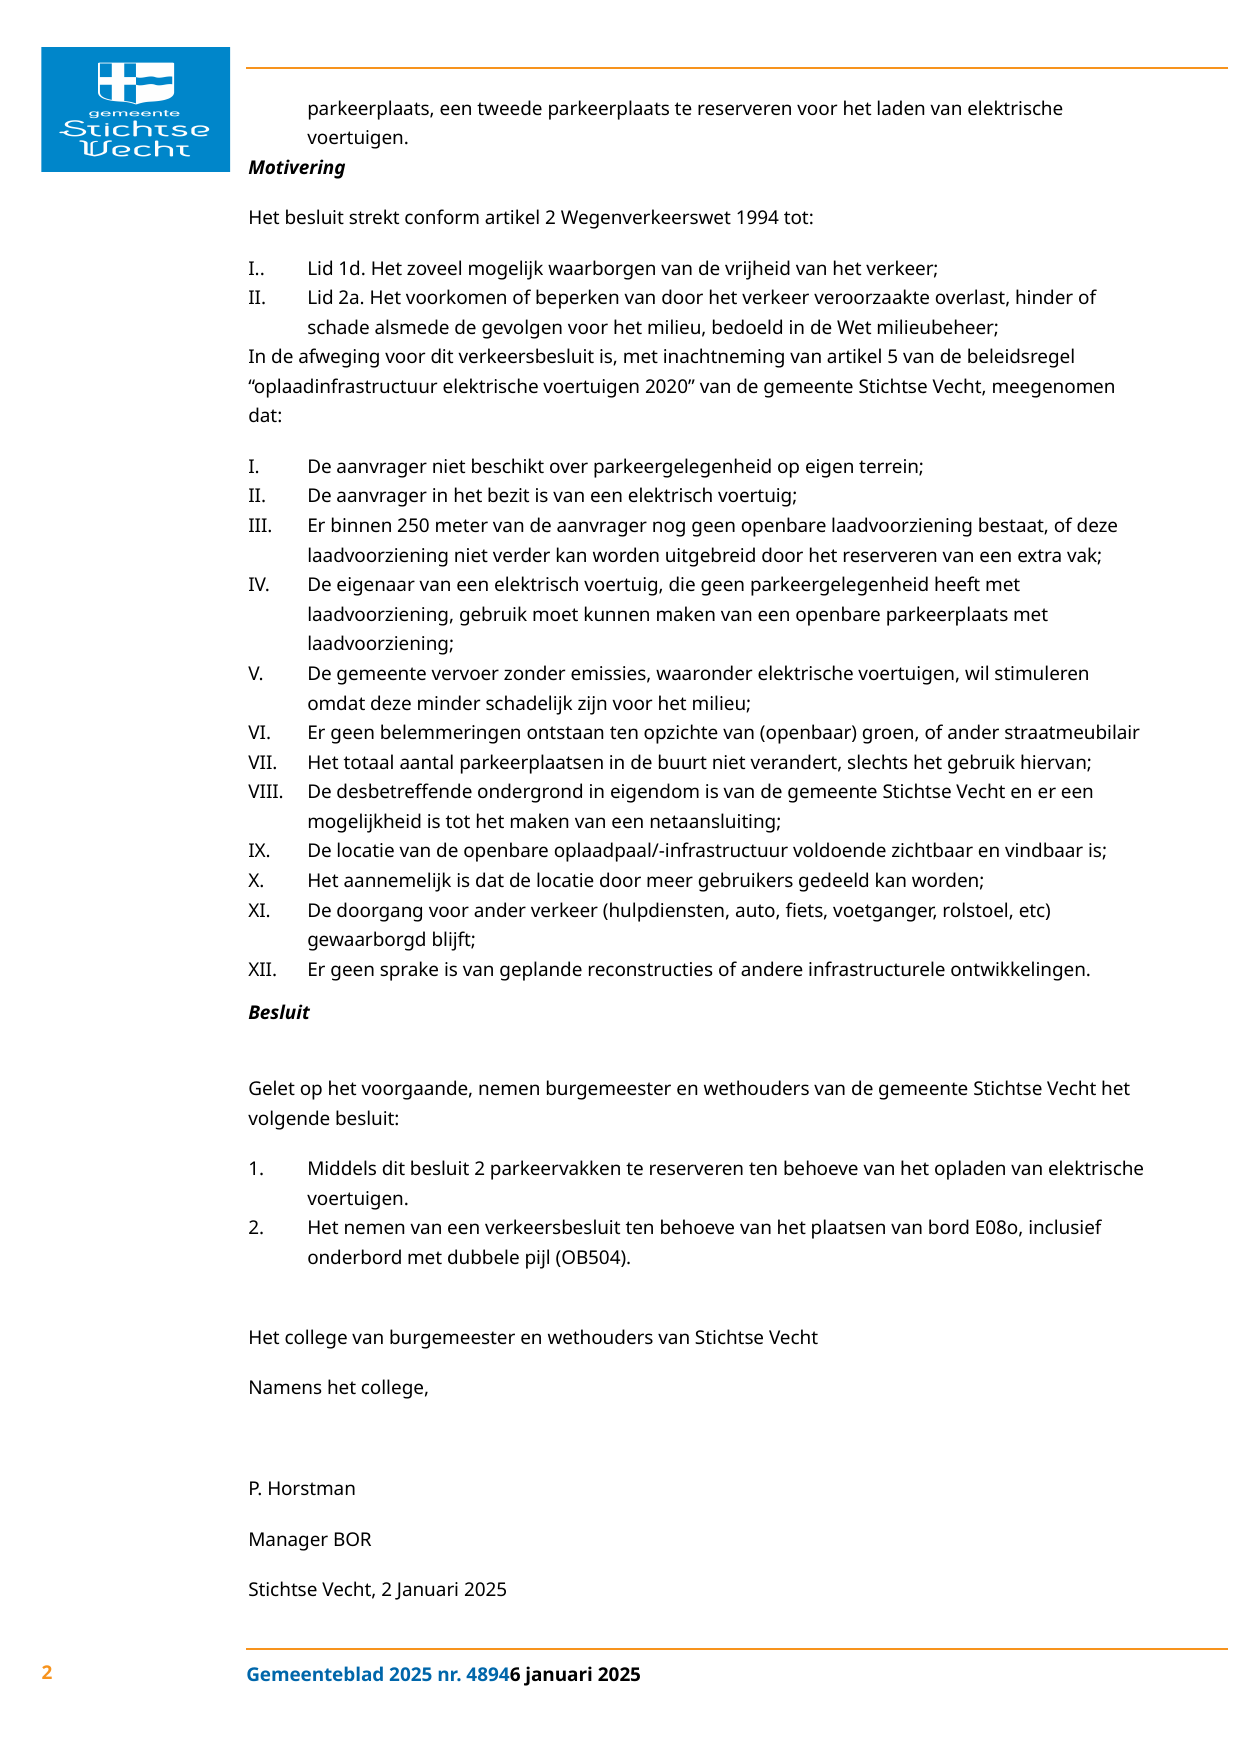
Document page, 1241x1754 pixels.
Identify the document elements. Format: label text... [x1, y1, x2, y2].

list Het totaal aantal parkeerplaatsen in de buurt niet verandert, slechts het gebruik hiervan; [248, 749, 1152, 775]
text Motivering [248, 154, 1152, 180]
list De gemeente vervoer zonder emissies, waaronder elektrische voertuigen, wil stimuleren omdat deze minder schadelijk zijn voor het milieu; [248, 660, 1152, 716]
picture [99, 63, 135, 101]
list Middels dit besluit 2 parkeervakken te reserveren ten behoeve van het opladen van elektrische voertuigen. [248, 1155, 1152, 1211]
text Namens het college, [248, 1374, 1152, 1400]
list De desbetreffende ondergrond in eigendom is van de gemeente Stichtse Vecht en er een mogelijkheid is tot het maken van een netaansluiting; [248, 778, 1152, 834]
list Er geen belemmeringen ontstaan ten opzichte van (openbaar) groen, of ander straatmeubilair [248, 719, 1152, 745]
list Het aannemelijk is dat de locatie door meer gebruikers gedeeld kan worden; [248, 867, 1152, 893]
list De aanvrager niet beschikt over parkeergelegenheid op eigen terrein; [248, 453, 1152, 479]
list De doorgang voor ander verkeer (hulpdiensten, auto, fiets, voetganger, rolstoel, etc) gewaarborgd blijft; [248, 897, 1152, 952]
list Er binnen 250 meter van de aanvrager nog geen openbare laadvoorziening bestaat, of deze laadvoorziening niet verder kan worden uitgebreid door het reserveren van een extra vak; [248, 512, 1152, 568]
list De eigenaar van een elektrisch voertuig, die geen parkeergelegenheid heeft met laadvoorziening, gebruik moet kunnen maken van een openbare parkeerplaats met laadvoorziening; [248, 571, 1152, 656]
text Gelet op het voorgaande, nemen burgemeester en wethouders van de gemeente Stichtse Vecht het volgende besluit: [248, 1075, 1152, 1131]
list parkeerplaats, een tweede parkeerplaats te reserveren voor het laden van elektrische voertuigen. [248, 95, 1152, 150]
text Besluit [248, 999, 1152, 1025]
list De aanvrager in het bezit is van een elektrisch voertuig; [248, 483, 1152, 508]
text Stichtse Vecht, 2 Januari 2025 [248, 1576, 1152, 1602]
list Lid 2a. Het voorkomen of beperken van door het verkeer veroorzaakte overlast, hinder of schade alsmede de gevolgen voor het milieu, bedoeld in de Wet milieubeheer; [248, 284, 1152, 340]
text Het besluit strekt conform artikel 2 Wegenverkeerswet 1994 tot: [248, 204, 1152, 230]
text P. Horstman [248, 1475, 1152, 1501]
text Manager BOR [248, 1526, 1152, 1551]
list Lid 1d. Het zoveel mogelijk waarborgen van de vrijheid van het verkeer; [248, 255, 1152, 281]
text Het college van burgemeester en wethouders van Stichtse Vecht [248, 1324, 1152, 1350]
text In de afweging voor dit verkeersbesluit is, met inachtneming van artikel 5 van de beleidsregel “oplaadinfrastructuur elektrische voertuigen 2020” van de gemeente Stichtse Vecht, meegenomen dat: [248, 343, 1152, 428]
list Het nemen van een verkeersbesluit ten behoeve van het plaatsen van bord E08o, inclusief onderbord met dubbele pijl (OB504). [248, 1214, 1152, 1270]
picture [137, 63, 174, 103]
list Er geen sprake is van geplande reconstructies of andere infrastructurele ontwikkelingen. [248, 956, 1152, 982]
list De locatie van de openbare oplaadpaal/-infrastructuur voldoende zichtbaar en vindbaar is; [248, 838, 1152, 863]
